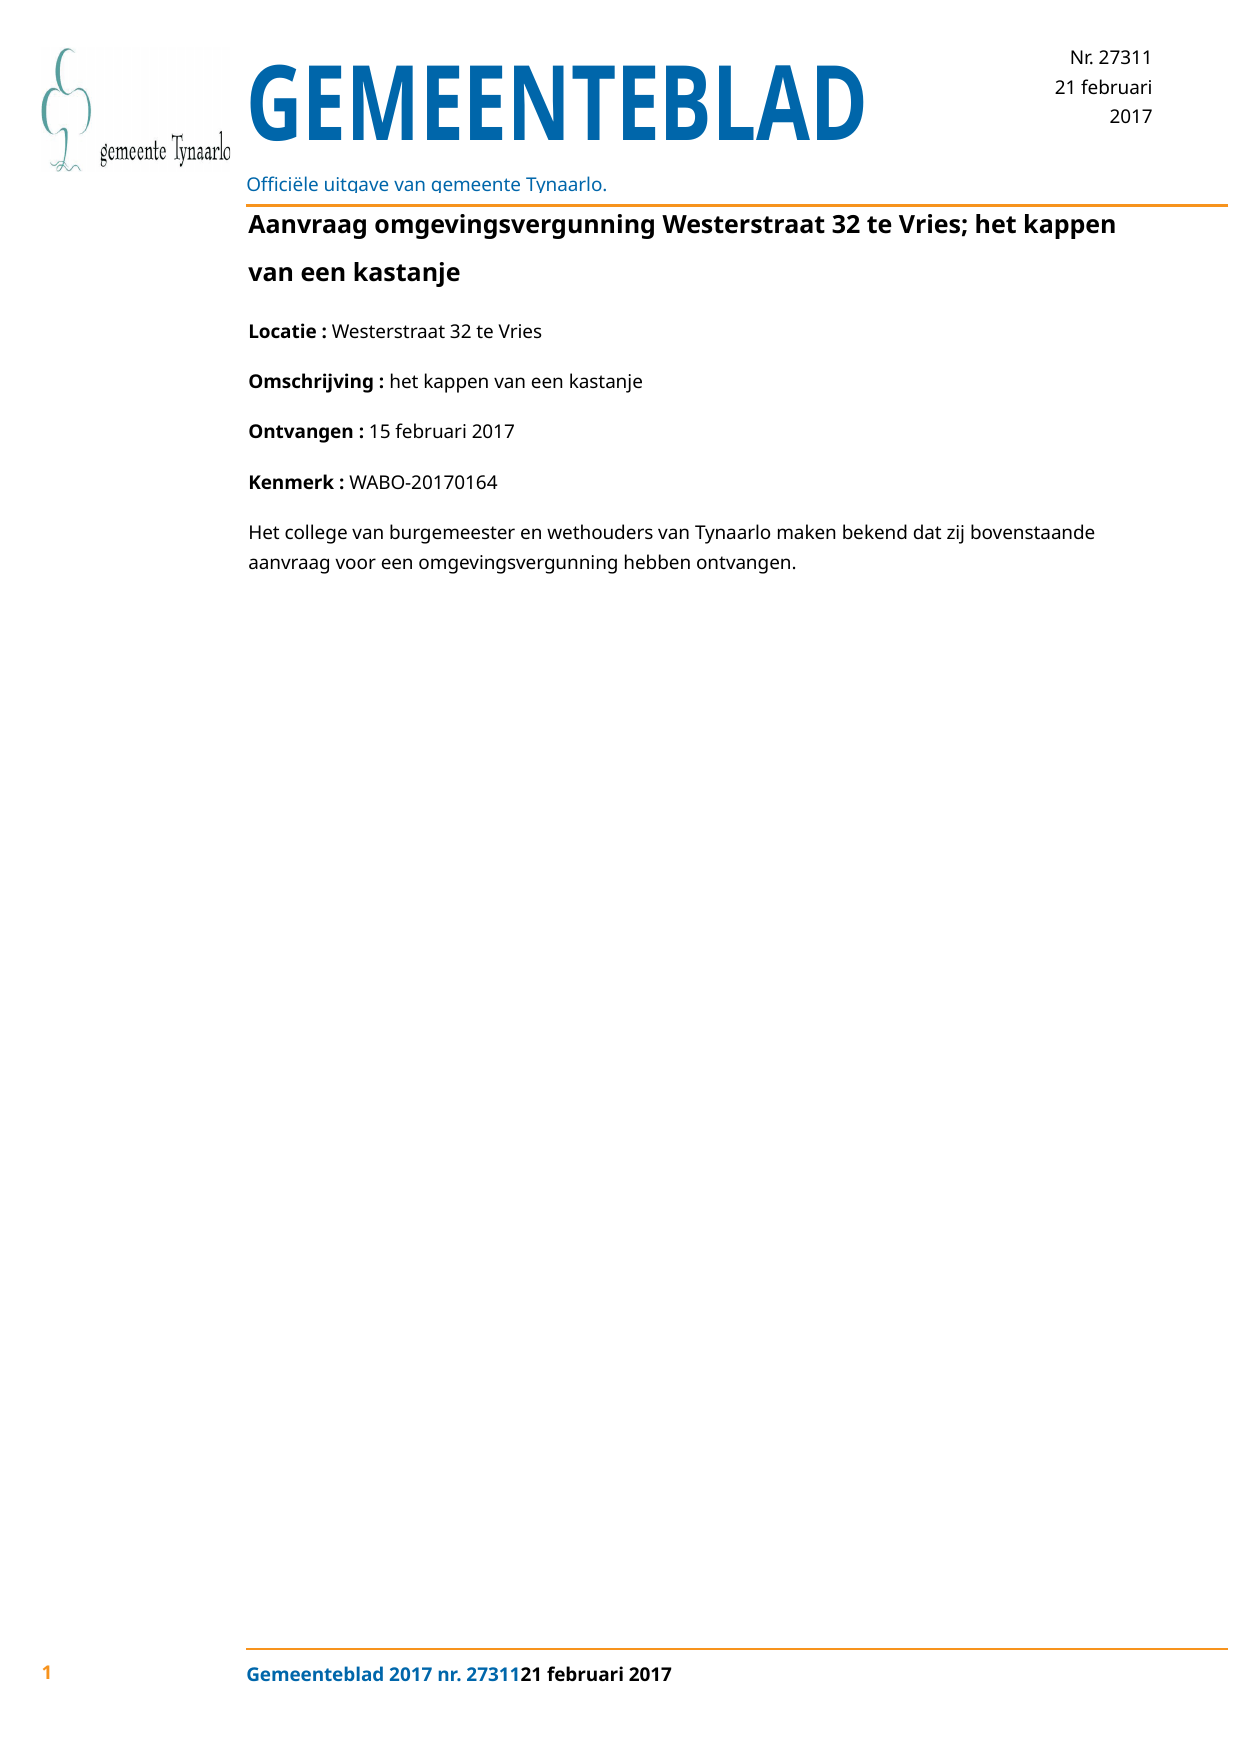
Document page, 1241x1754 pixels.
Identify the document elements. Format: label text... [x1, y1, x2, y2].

text Ontvangen : 15 februari 2017 [248, 419, 1152, 444]
text Omschrijving : het kappen van een kastanje [248, 368, 1152, 394]
text Aanvraag omgevingsvergunning Westerstraat 32 te Vries; het kappen van een kastanje [248, 207, 1152, 288]
text Locatie : Westerstraat 32 te Vries [248, 318, 1152, 344]
text Het college van burgemeester en wethouders van Tynaarlo maken bekend dat zij bovenstaande aanvraag voor een omgevingsvergunning hebben ontvangen. [248, 519, 1152, 575]
picture [41, 47, 231, 172]
text Kenmerk : WABO-20170164 [248, 469, 1152, 495]
